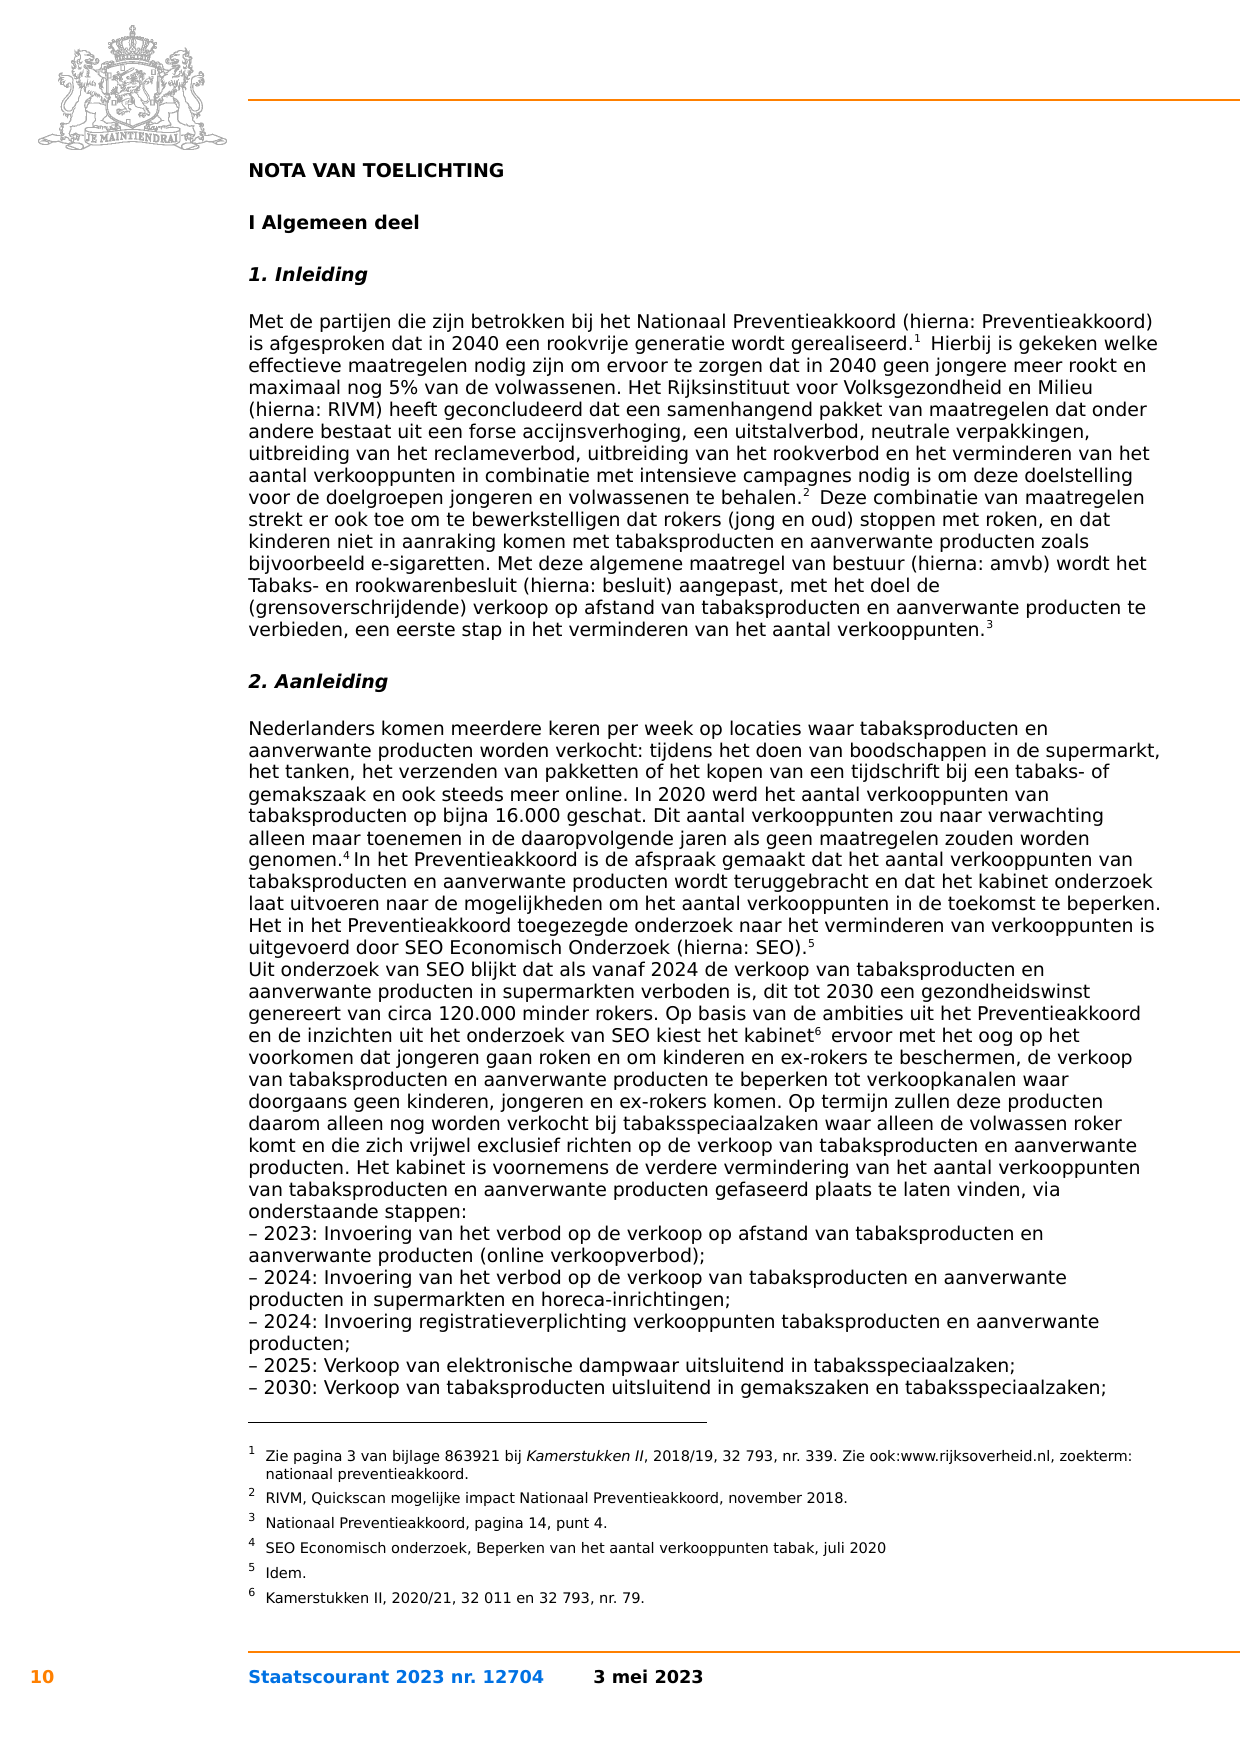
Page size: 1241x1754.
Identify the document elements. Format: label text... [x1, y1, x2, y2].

text – 2023: Invoering van het verbod op de verkoop op afstand van tabaksproducten en aanverwante producten (online verkoopverbod); [248, 1223, 1163, 1267]
text Het in het Preventieakkoord toegezegde onderzoek naar het verminderen van verkooppunten is uitgevoerd door SEO Economisch Onderzoek (hierna: SEO). [248, 915, 1163, 959]
picture [38, 25, 227, 150]
text Nederlanders komen meerdere keren per week op locaties waar tabaksproducten en aanverwante producten worden verkocht: tijdens het doen van boodschappen in de supermarkt, het tanken, het verzenden van pakketten of het kopen van een tijdschrift bij een tabaks- of gemakszaak en ook steeds meer online. In 2020 werd het aantal verkooppunten van tabaksproducten op bijna 16.000 geschat. Dit aantal verkooppunten zou naar verwachting alleen maar toenemen in de daaropvolgende jaren als geen maatregelen zouden worden genomen.In het Preventieakkoord is de afspraak gemaakt dat het aantal verkooppunten van tabaksproducten en aanverwante producten wordt teruggebracht en dat het kabinet onderzoek laat uitvoeren naar de mogelijkheden om het aantal verkooppunten in de toekomst te beperken. [248, 717, 1163, 915]
subtitle NOTA VAN TOELICHTING [248, 160, 1163, 182]
text – 2024: Invoering registratieverplichting verkooppunten tabaksproducten en aanverwante producten; [248, 1311, 1163, 1355]
text RIVM, Quickscan mogelijke impact Nationaal Preventieakkoord, november 2018. [248, 1486, 1163, 1508]
text – 2025: Verkoop van elektronische dampwaar uitsluitend in tabaksspeciaalzaken; [248, 1355, 1163, 1377]
text Zie pagina 3 van bijlage 863921 bij Kamerstukken II, 2018/19, 32 793, nr. 339. Zie ook:www.rijksoverheid.nl, zoekterm: nationaal preventieakkoord. [248, 1444, 1163, 1483]
subtitle 2. Aanleiding [248, 671, 1163, 692]
text – 2030: Verkoop van tabaksproducten uitsluitend in gemakszaken en tabaksspeciaalzaken; [248, 1377, 1163, 1399]
text Kamerstukken II, 2020/21, 32 011 en 32 793, nr. 79. [248, 1586, 1163, 1608]
text SEO Economisch onderzoek, Beperken van het aantal verkooppunten tabak, juli 2020 [248, 1536, 1163, 1558]
text Nationaal Preventieakkoord, pagina 14, punt 4. [248, 1511, 1163, 1533]
text – 2024: Invoering van het verbod op de verkoop van tabaksproducten en aanverwante producten in supermarkten en horeca-inrichtingen; [248, 1267, 1163, 1311]
subtitle I Algemeen deel [248, 212, 1163, 234]
subtitle 1. Inleiding [248, 264, 1163, 286]
text Met de partijen die zijn betrokken bij het Nationaal Preventieakkoord (hierna: Preventieakkoord) is afgesproken dat in 2040 een rookvrije generatie wordt gerealiseerd. Hierbij is gekeken welke effectieve maatregelen nodig zijn om ervoor te zorgen dat in 2040 geen jongere meer rookt en maximaal nog 5% van de volwassenen. Het Rijksinstituut voor Volksgezondheid en Milieu (hierna: RIVM) heeft geconcludeerd dat een samenhangend pakket van maatregelen dat onder andere bestaat uit een forse accijnsverhoging, een uitstalverbod, neutrale verpakkingen, uitbreiding van het reclameverbod, uitbreiding van het rookverbod en het verminderen van het aantal verkooppunten in combinatie met intensieve campagnes nodig is om deze doelstelling voor de doelgroepen jongeren en volwassenen te behalen. Deze combinatie van maatregelen strekt er ook toe om te bewerkstelligen dat rokers (jong en oud) stoppen met roken, en dat kinderen niet in aanraking komen met tabaksproducten en aanverwante producten zoals bijvoorbeeld e-sigaretten. Met deze algemene maatregel van bestuur (hierna: amvb) wordt het Tabaks- en rookwarenbesluit (hierna: besluit) aangepast, met het doel de (grensoverschrijdende) verkoop op afstand van tabaksproducten en aanverwante producten te verbieden, een eerste stap in het verminderen van het aantal verkooppunten. [248, 311, 1163, 641]
text Idem. [248, 1561, 1163, 1583]
text Uit onderzoek van SEO blijkt dat als vanaf 2024 de verkoop van tabaksproducten en aanverwante producten in supermarkten verboden is, dit tot 2030 een gezondheidswinst genereert van circa 120.000 minder rokers. Op basis van de ambities uit het Preventieakkoord en de inzichten uit het onderzoek van SEO kiest het kabinet ervoor met het oog op het voorkomen dat jongeren gaan roken en om kinderen en ex-rokers te beschermen, de verkoop van tabaksproducten en aanverwante producten te beperken tot verkoopkanalen waar doorgaans geen kinderen, jongeren en ex-rokers komen. Op termijn zullen deze producten daarom alleen nog worden verkocht bij tabaksspeciaalzaken waar alleen de volwassen roker komt en die zich vrijwel exclusief richten op de verkoop van tabaksproducten en aanverwante producten. Het kabinet is voornemens de verdere vermindering van het aantal verkooppunten van tabaksproducten en aanverwante producten gefaseerd plaats te laten vinden, via onderstaande stappen: [248, 959, 1163, 1223]
